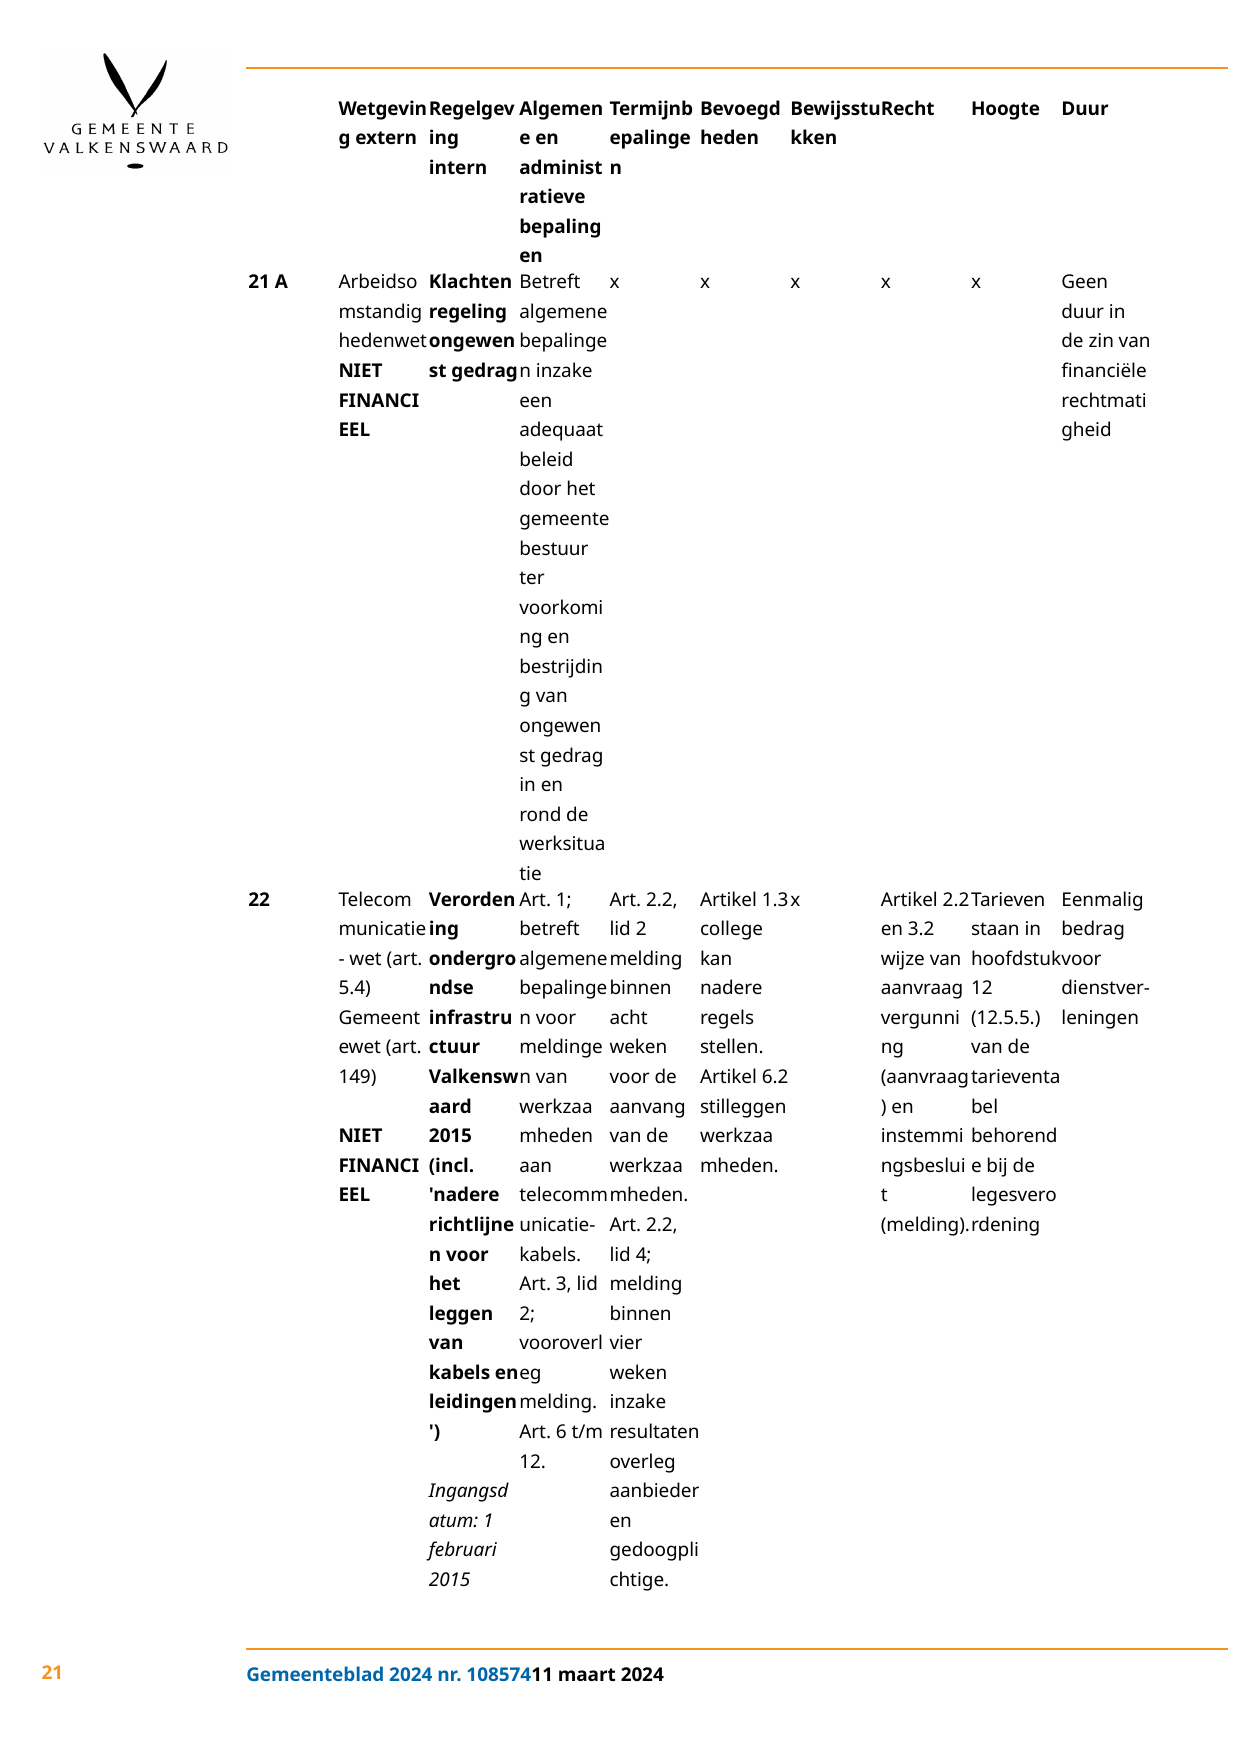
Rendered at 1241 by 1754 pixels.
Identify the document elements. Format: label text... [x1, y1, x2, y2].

table_header Bewijsstukken [790, 95, 881, 268]
table_cell Tarieven staan in hoofdstuk 12 (12.5.5.) van de tarieventabel behorende bij de legesverordening [971, 886, 1061, 1592]
table_header [248, 95, 338, 268]
table_cell x [790, 886, 881, 1592]
table_header Termijnbepalingen [609, 95, 700, 268]
table_header Algemene en administratieve bepalingen [519, 95, 609, 268]
table_cell Artikel 2.2 en 3.2 wijze van aanvraag vergunning (aanvraag) en instemmingsbesluit (melding). [881, 886, 971, 1592]
table_cell Verordening ondergrondse infrastructuur Valkenswaard 2015 (incl. 'nadere richtlijnen voor het leggen van kabels en leidingen') Ingangsdatum: 1 februari 2015 [429, 886, 519, 1592]
table_cell Artikel 1.3 college kan nadere regels stellen. Artikel 6.2 stilleggen werkzaamheden. [700, 886, 790, 1592]
table_header Recht [881, 95, 971, 268]
table_cell Betreft algemene bepalingen inzake een adequaat beleid door het gemeentebestuur ter voorkoming en bestrijding van ongewenst gedrag in en rond de werksituatie [519, 269, 609, 886]
table_header Bevoegdheden [700, 95, 790, 268]
picture [41, 47, 231, 172]
table_cell ArbeidsomstandighedenwetNIET FINANCIEEL [338, 269, 429, 886]
table_header Duur [1061, 95, 1152, 268]
table_cell Geen duur in de zin van financiële rechtmatigheid [1061, 269, 1152, 886]
table_cell x [700, 269, 790, 886]
table_cell Klachtenregeling ongewenst gedrag [429, 269, 519, 886]
table_header Hoogte [971, 95, 1061, 268]
table_cell Telecommunicatie- wet (art. 5.4) Gemeentewet (art. 149) NIET FINANCIEEL [338, 886, 429, 1592]
table_cell x [881, 269, 971, 886]
table_header Regelgeving intern [429, 95, 519, 268]
table_cell 22 [248, 886, 338, 1592]
table_cell 21 A [248, 269, 338, 886]
table_cell Art. 1; betreft algemene bepalingen voor meldingen van werkzaamheden aan telecommunicatie-kabels. Art. 3, lid 2; vooroverleg melding. Art. 6 t/m 12. [519, 886, 609, 1592]
table_cell x [971, 269, 1061, 886]
table_header Wetgeving extern [338, 95, 429, 268]
table_cell x [790, 269, 881, 886]
table_cell Eenmalig bedrag voor dienstver-leningen [1061, 886, 1152, 1592]
table_cell x [609, 269, 700, 886]
table_cell Art. 2.2, lid 2 melding binnen acht weken voor de aanvang van de werkzaamheden. Art. 2.2, lid 4; melding binnen vier weken inzake resultaten overleg aanbieder en gedoogplichtige. [609, 886, 700, 1592]
